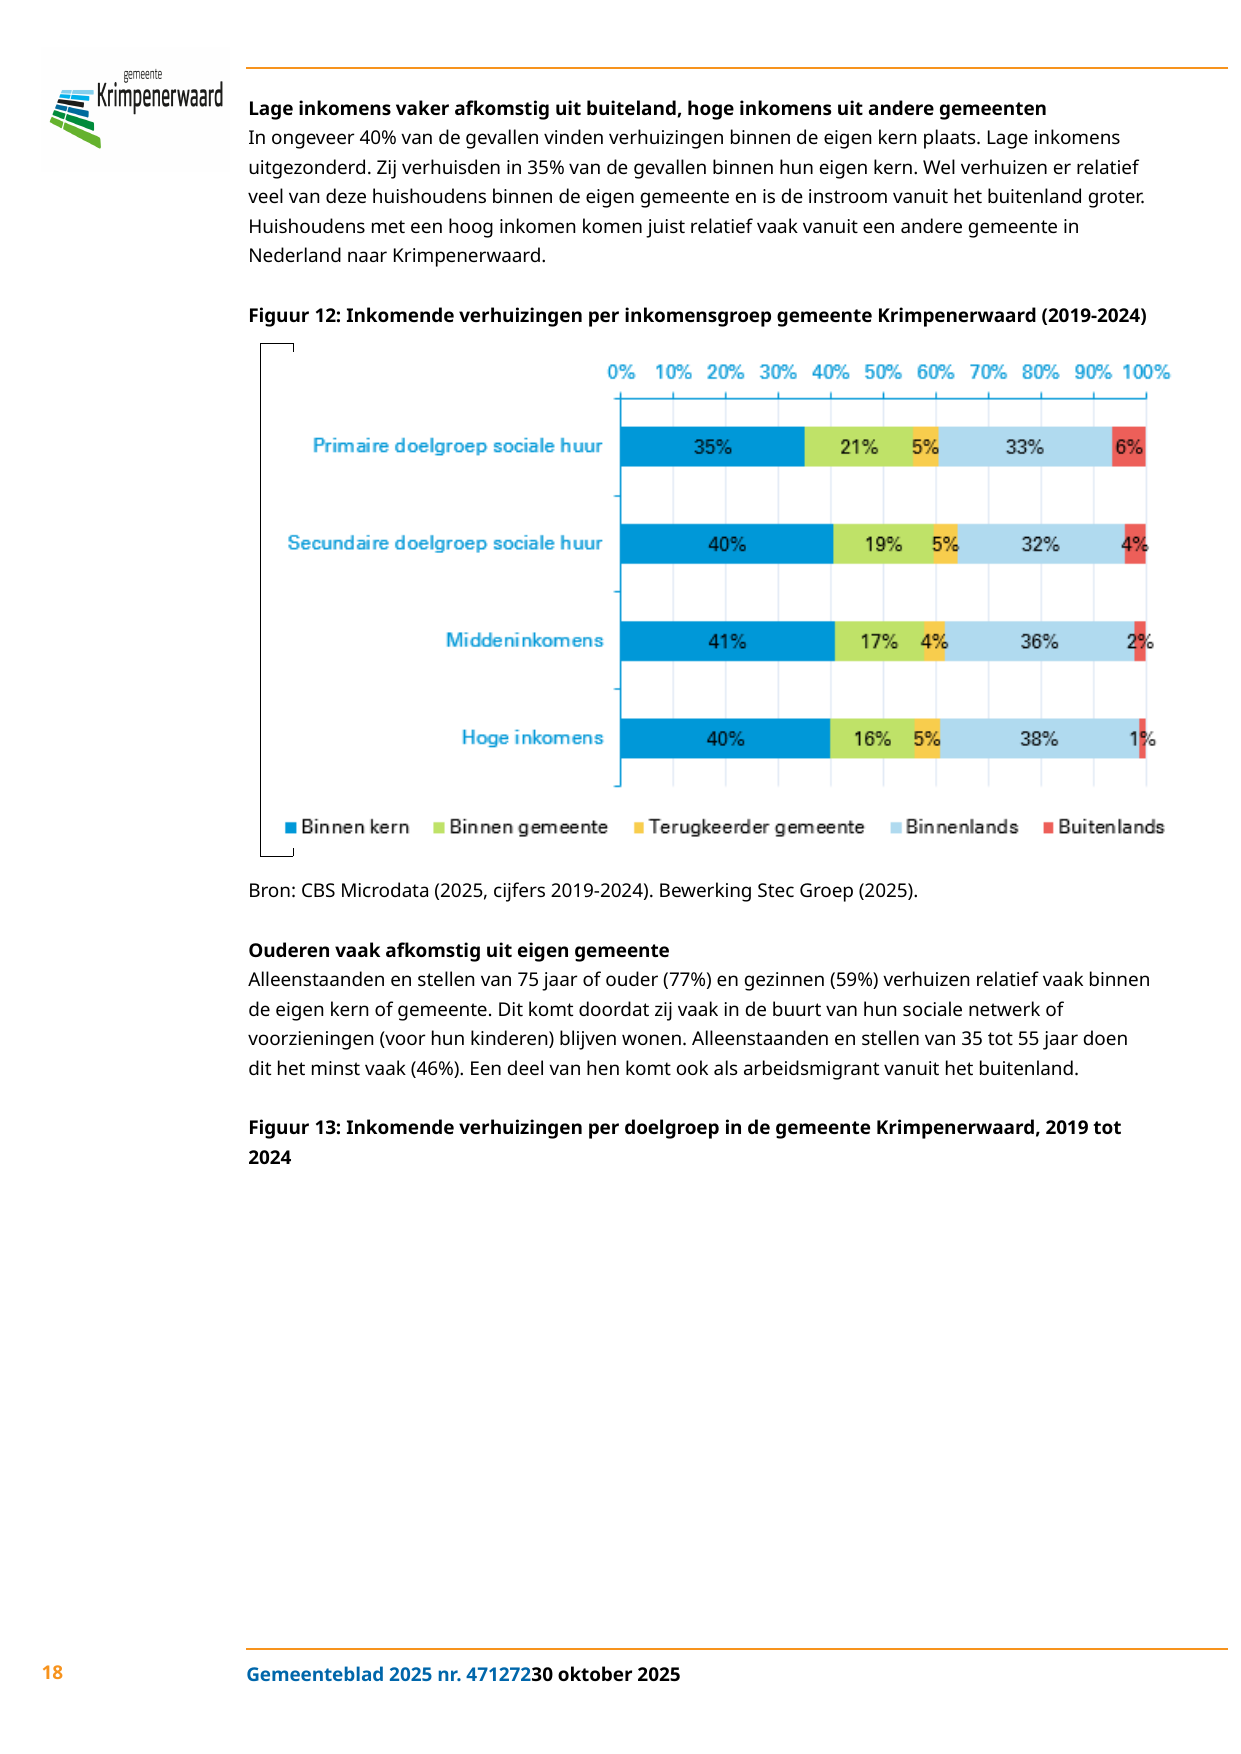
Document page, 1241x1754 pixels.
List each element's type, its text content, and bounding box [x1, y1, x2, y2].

picture [41, 47, 231, 172]
text Lage inkomens vaker afkomstig uit buiteland, hoge inkomens uit andere gemeenten [248, 95, 1152, 121]
text Figuur 13: Inkomende verhuizingen per doelgroep in de gemeente Krimpenerwaard, 2019 tot 2024 [248, 1114, 1152, 1169]
text Ouderen vaak afkomstig uit eigen gemeente [248, 937, 1152, 962]
picture [268, 352, 1173, 848]
text In ongeveer 40% van de gevallen vinden verhuizingen binnen de eigen kern plaats. Lage inkomens uitgezonderd. Zij verhuisden in 35% van de gevallen binnen hun eigen kern. Wel verhuizen er relatief veel van deze huishoudens binnen de eigen gemeente en is de instroom vanuit het buitenland groter. Huishoudens met een hoog inkomen komen juist relatief vaak vanuit een andere gemeente in Nederland naar Krimpenerwaard. [248, 124, 1152, 268]
text Figuur 12: Inkomende verhuizingen per inkomensgroep gemeente Krimpenerwaard (2019-2024) [248, 302, 1152, 328]
text Alleenstaanden en stellen van 75 jaar of ouder (77%) en gezinnen (59%) verhuizen relatief vaak binnen de eigen kern of gemeente. Dit komt doordat zij vaak in de buurt van hun sociale netwerk of voorzieningen (voor hun kinderen) blijven wonen. Alleenstaanden en stellen van 35 tot 55 jaar doen dit het minst vaak (46%). Een deel van hen komt ook als arbeidsmigrant vanuit het buitenland. [248, 966, 1152, 1081]
text Bron: CBS Microdata (2025, cijfers 2019-2024). Bewerking Stec Groep (2025). [248, 878, 1152, 903]
